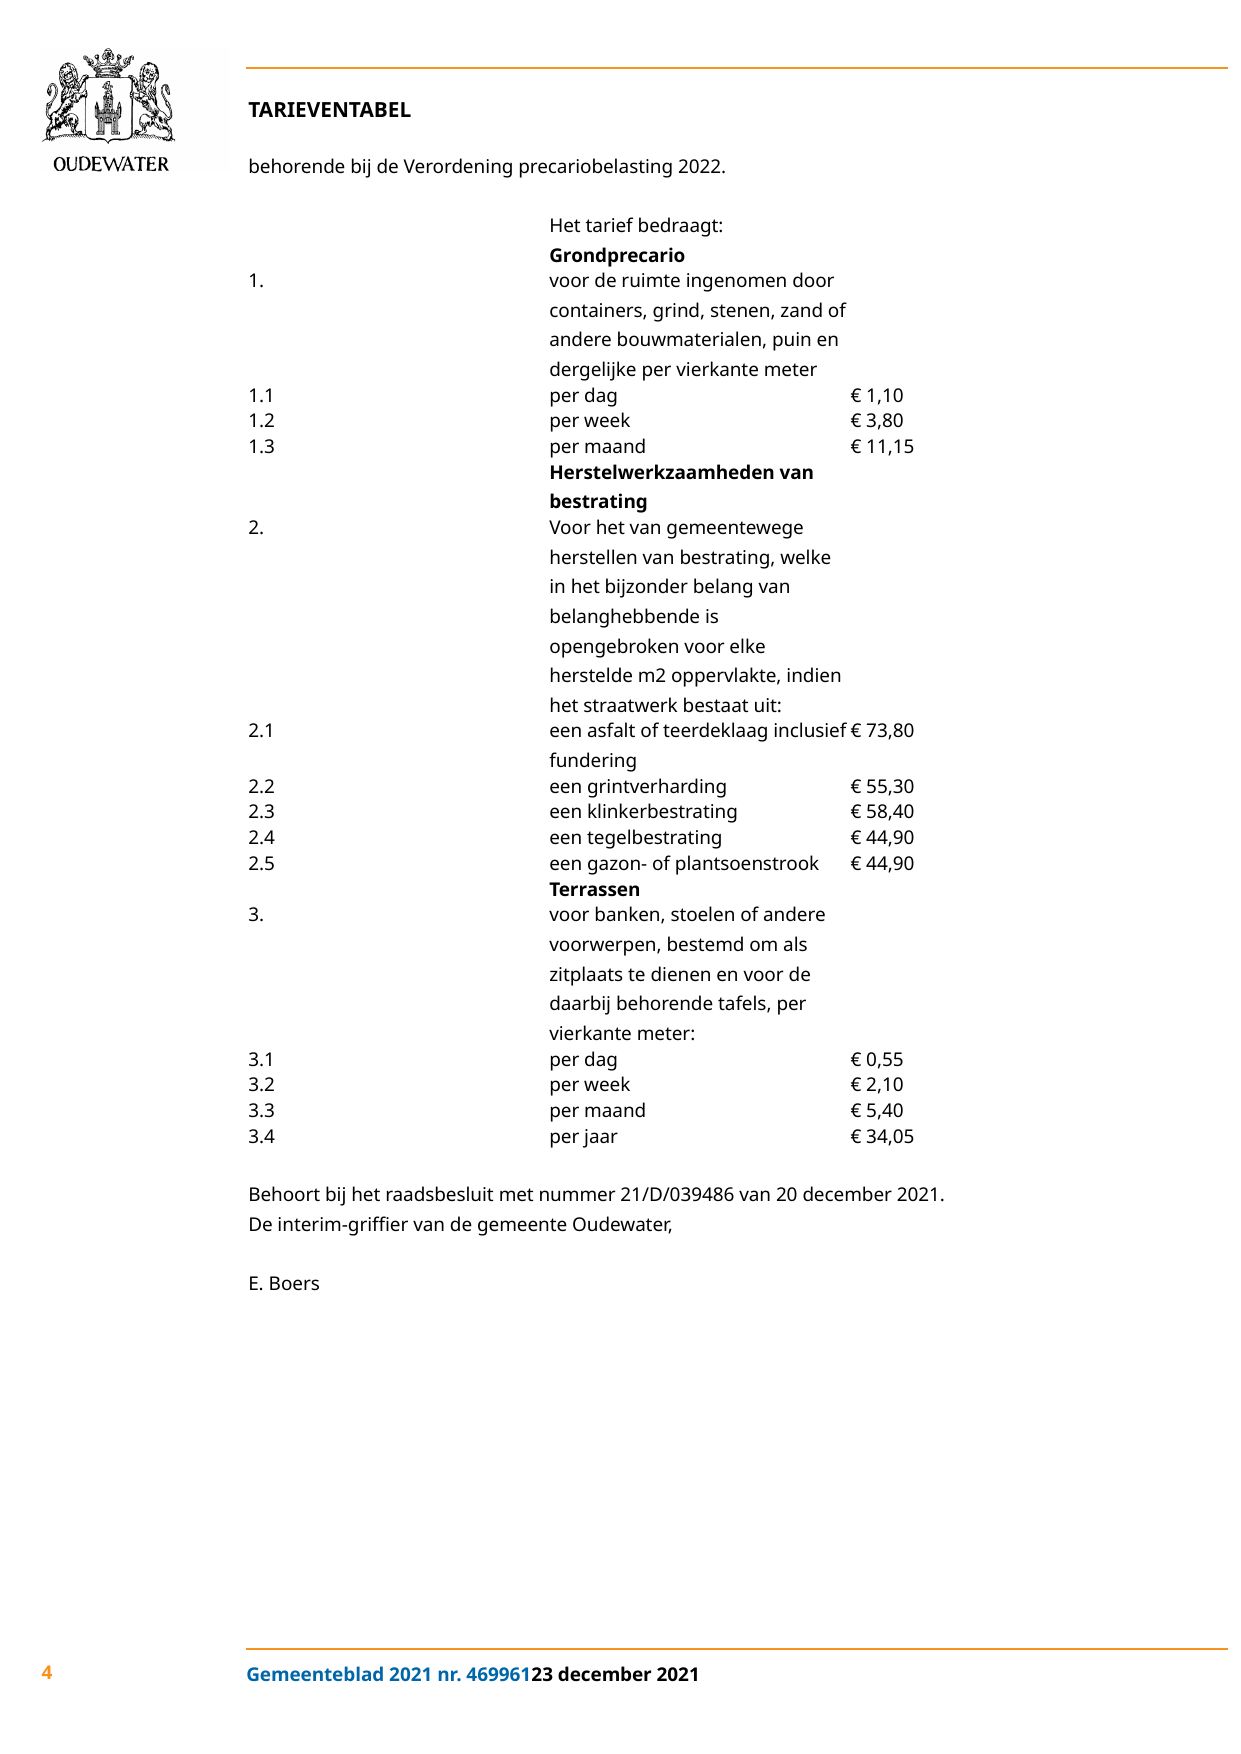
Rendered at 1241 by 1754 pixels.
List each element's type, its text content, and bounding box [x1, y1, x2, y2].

picture [41, 47, 231, 172]
table_cell 3. [248, 902, 549, 1046]
table_cell voor banken, stoelen of andere voorwerpen, bestemd om als zitplaats te dienen en voor de daarbij behorende tafels, per vierkante meter: [549, 902, 850, 1046]
table_cell [248, 459, 549, 514]
table_cell per week [549, 1071, 850, 1097]
table_cell [850, 902, 1152, 1046]
table_cell 2.3 [248, 799, 549, 824]
table_cell [850, 459, 1152, 514]
table_cell 2.2 [248, 773, 549, 799]
table_cell 1.3 [248, 434, 549, 459]
table_header [850, 212, 1152, 267]
table_cell een grintverharding [549, 773, 850, 799]
table_cell 3.1 [248, 1046, 549, 1071]
table_cell [850, 876, 1152, 902]
table_cell € 58,40 [850, 799, 1152, 824]
table_cell per dag [549, 1046, 850, 1071]
table_cell 2.1 [248, 718, 549, 773]
table_cell Terrassen [549, 876, 850, 902]
table_cell [850, 515, 1152, 718]
table_cell € 73,80 [850, 718, 1152, 773]
table_cell een tegelbestrating [549, 825, 850, 850]
table_cell per jaar [549, 1123, 850, 1149]
table_cell 1. [248, 268, 549, 382]
table_cell Herstelwerkzaamheden van bestrating [549, 459, 850, 514]
table_cell een gazon- of plantsoenstrook [549, 850, 850, 876]
table_cell een klinkerbestrating [549, 799, 850, 824]
table_cell 1.1 [248, 382, 549, 408]
table_cell [248, 876, 549, 902]
table_cell 3.3 [248, 1097, 549, 1123]
text De interim-griffier van de gemeente Oudewater, [248, 1211, 1152, 1237]
text behorende bij de Verordening precariobelasting 2022. [248, 153, 1152, 179]
table_cell € 3,80 [850, 408, 1152, 433]
table_cell € 0,55 [850, 1046, 1152, 1071]
table_cell per week [549, 408, 850, 433]
table_cell per maand [549, 1097, 850, 1123]
table_cell een asfalt of teerdeklaag inclusief fundering [549, 718, 850, 773]
table_cell Voor het van gemeentewege herstellen van bestrating, welke in het bijzonder belang van belanghebbende is opengebroken voor elke herstelde m2 oppervlakte, indien het straatwerk bestaat uit: [549, 515, 850, 718]
table_cell € 5,40 [850, 1097, 1152, 1123]
table_header Het tarief bedraagt: Grondprecario [549, 212, 850, 267]
table_cell € 1,10 [850, 382, 1152, 408]
table_cell 3.4 [248, 1123, 549, 1149]
table_cell [850, 268, 1152, 382]
table_header [248, 212, 549, 267]
text E. Boers [248, 1270, 1152, 1296]
text TARIEVENTABEL [248, 95, 1152, 123]
table_cell € 55,30 [850, 773, 1152, 799]
table_cell 2. [248, 515, 549, 718]
table_cell voor de ruimte ingenomen door containers, grind, stenen, zand of andere bouwmaterialen, puin en dergelijke per vierkante meter [549, 268, 850, 382]
table_cell € 11,15 [850, 434, 1152, 459]
table_cell per maand [549, 434, 850, 459]
text Behoort bij het raadsbesluit met nummer 21/D/039486 van 20 december 2021. [248, 1181, 1152, 1207]
table_cell 3.2 [248, 1071, 549, 1097]
table_cell 1.2 [248, 408, 549, 433]
table_cell 2.4 [248, 825, 549, 850]
table_cell 2.5 [248, 850, 549, 876]
table_cell € 44,90 [850, 825, 1152, 850]
table_cell € 2,10 [850, 1071, 1152, 1097]
table_cell € 34,05 [850, 1123, 1152, 1149]
table_cell € 44,90 [850, 850, 1152, 876]
table_cell per dag [549, 382, 850, 408]
